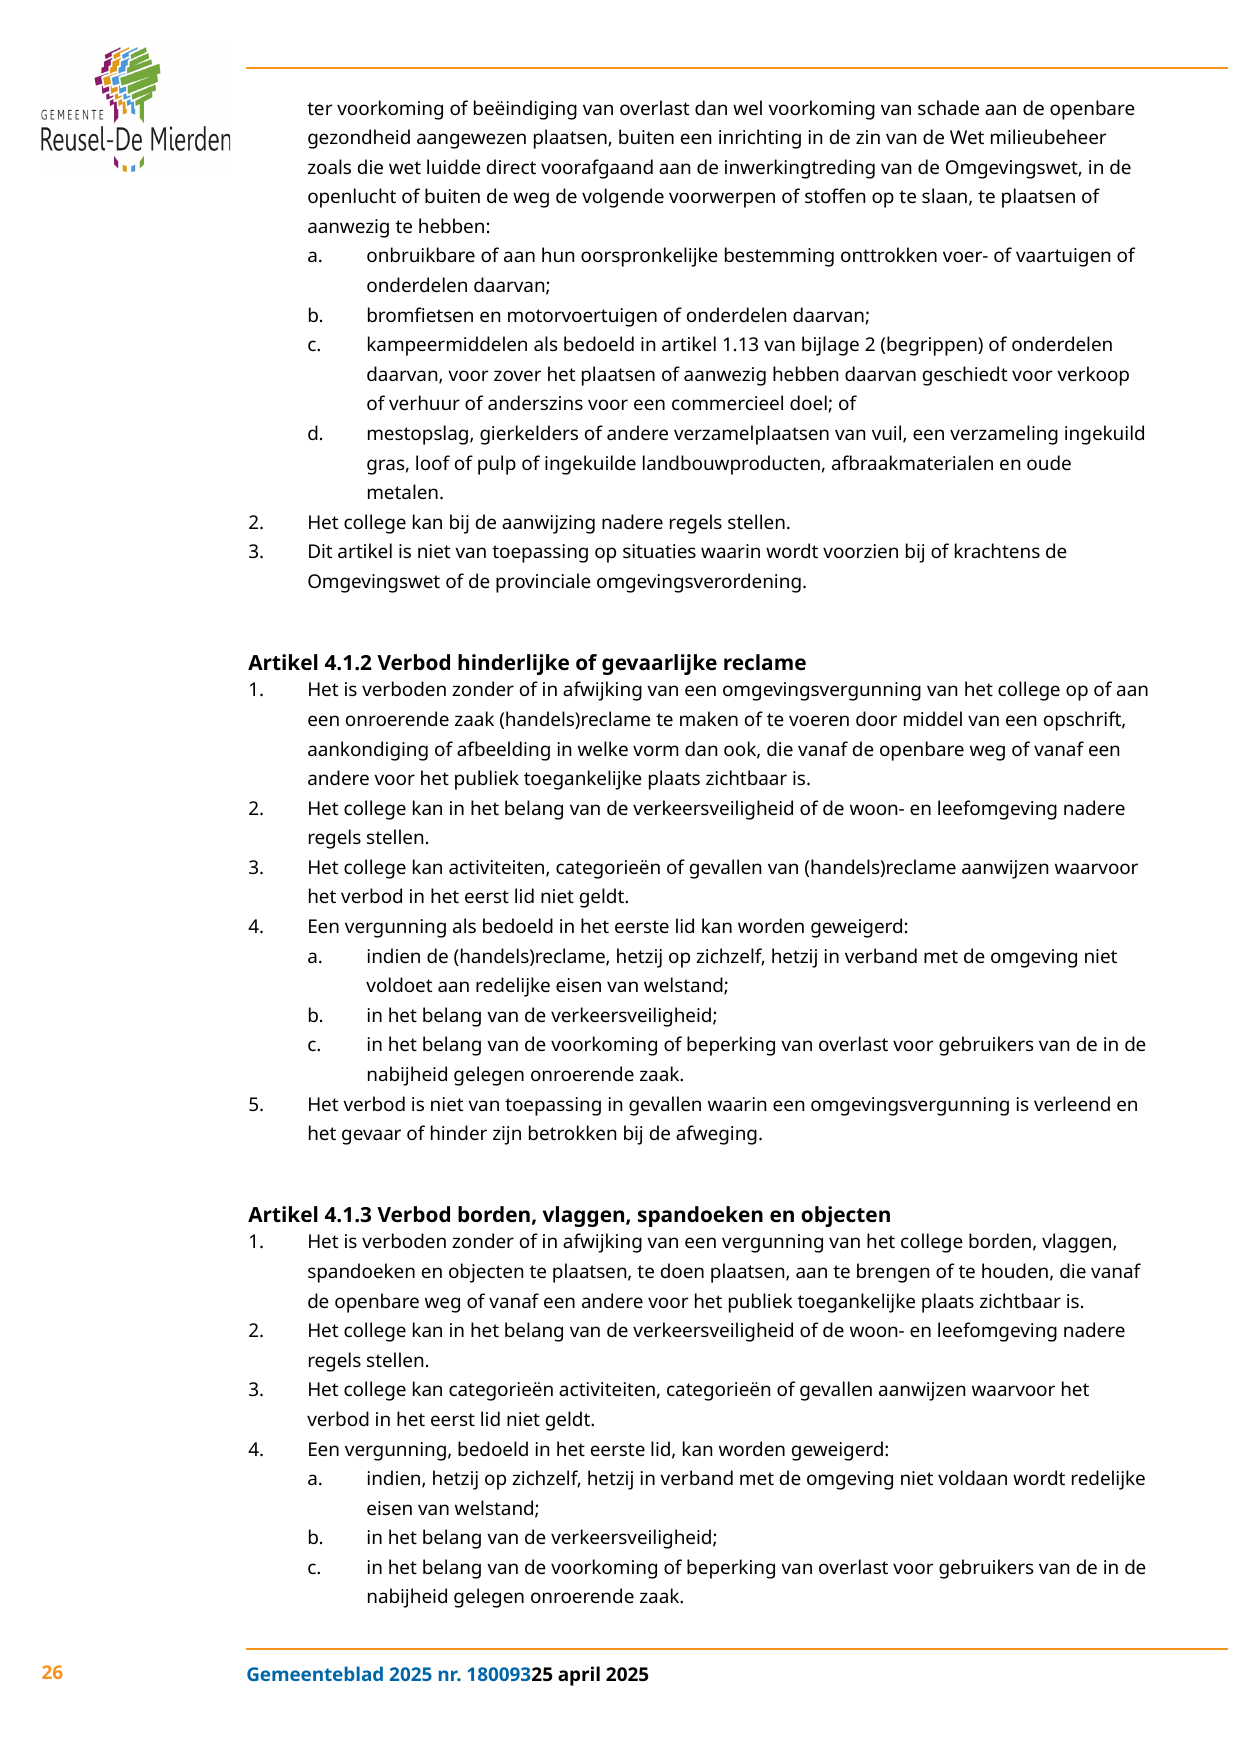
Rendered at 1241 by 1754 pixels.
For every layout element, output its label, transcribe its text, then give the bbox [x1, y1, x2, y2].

list in het belang van de voorkoming of beperking van overlast voor gebruikers van de in de nabijheid gelegen onroerende zaak. [307, 1554, 1152, 1609]
list Het is verboden zonder of in afwijking van een omgevingsvergunning van het college op of aan een onroerende zaak (handels)reclame te maken of te voeren door middel van een opschrift, aankondiging of afbeelding in welke vorm dan ook, die vanaf de openbare weg of vanaf een andere voor het publiek toegankelijke plaats zichtbaar is. [248, 677, 1152, 791]
list bromfietsen en motorvoertuigen of onderdelen daarvan; [307, 302, 1152, 328]
list mestopslag, gierkelders of andere verzamelplaatsen van vuil, een verzameling ingekuild gras, loof of pulp of ingekuilde landbouwproducten, afbraakmaterialen en oude metalen. [307, 420, 1152, 505]
list Het is verboden zonder of in afwijking van een vergunning van het college borden, vlaggen, spandoeken en objecten te plaatsen, te doen plaatsen, aan te brengen of te houden, die vanaf de openbare weg of vanaf een andere voor het publiek toegankelijke plaats zichtbaar is. [248, 1229, 1152, 1314]
list kampeermiddelen als bedoeld in artikel 1.13 van bijlage 2 (begrippen) of onderdelen daarvan, voor zover het plaatsen of aanwezig hebben daarvan geschiedt voor verkoop of verhuur of anderszins voor een commercieel doel; of [307, 331, 1152, 416]
list Het college kan categorieën activiteiten, categorieën of gevallen aanwijzen waarvoor het verbod in het eerst lid niet geldt. [248, 1377, 1152, 1432]
list Het verbod is niet van toepassing in gevallen waarin een omgevingsvergunning is verleend en het gevaar of hinder zijn betrokken bij de afweging. [248, 1091, 1152, 1146]
list Het college kan bij de aanwijzing nadere regels stellen. [248, 509, 1152, 535]
list in het belang van de verkeersveiligheid; [307, 1524, 1152, 1550]
list Dit artikel is niet van toepassing op situaties waarin wordt voorzien bij of krachtens de Omgevingswet of de provinciale omgevingsverordening. [248, 538, 1152, 594]
text Artikel 4.1.2 Verbod hinderlijke of gevaarlijke reclame [248, 648, 1152, 677]
list in het belang van de verkeersveiligheid; [307, 1002, 1152, 1028]
list indien de (handels)reclame, hetzij op zichzelf, hetzij in verband met de omgeving niet voldoet aan redelijke eisen van welstand; [307, 943, 1152, 998]
list in het belang van de voorkoming of beperking van overlast voor gebruikers van de in de nabijheid gelegen onroerende zaak. [307, 1032, 1152, 1087]
list Een vergunning, bedoeld in het eerste lid, kan worden geweigerd: [248, 1436, 1152, 1462]
list Het college kan in het belang van de verkeersveiligheid of de woon- en leefomgeving nadere regels stellen. [248, 795, 1152, 850]
text Artikel 4.1.3 Verbod borden, vlaggen, spandoeken en objecten [248, 1200, 1152, 1229]
list Het college kan activiteiten, categorieën of gevallen van (handels)reclame aanwijzen waarvoor het verbod in het eerst lid niet geldt. [248, 854, 1152, 909]
list Het college kan in het belang van de verkeersveiligheid of de woon- en leefomgeving nadere regels stellen. [248, 1317, 1152, 1373]
list ter voorkoming of beëindiging van overlast dan wel voorkoming van schade aan de openbare gezondheid aangewezen plaatsen, buiten een inrichting in de zin van de Wet milieubeheer zoals die wet luidde direct voorafgaand aan de inwerkingtreding van de Omgevingswet, in de openlucht of buiten de weg de volgende voorwerpen of stoffen op te slaan, te plaatsen of aanwezig te hebben: [248, 95, 1152, 239]
list onbruikbare of aan hun oorspronkelijke bestemming onttrokken voer- of vaartuigen of onderdelen daarvan; [307, 243, 1152, 298]
picture [41, 47, 231, 172]
list indien, hetzij op zichzelf, hetzij in verband met de omgeving niet voldaan wordt redelijke eisen van welstand; [307, 1465, 1152, 1521]
list Een vergunning als bedoeld in het eerste lid kan worden geweigerd: [248, 913, 1152, 939]
